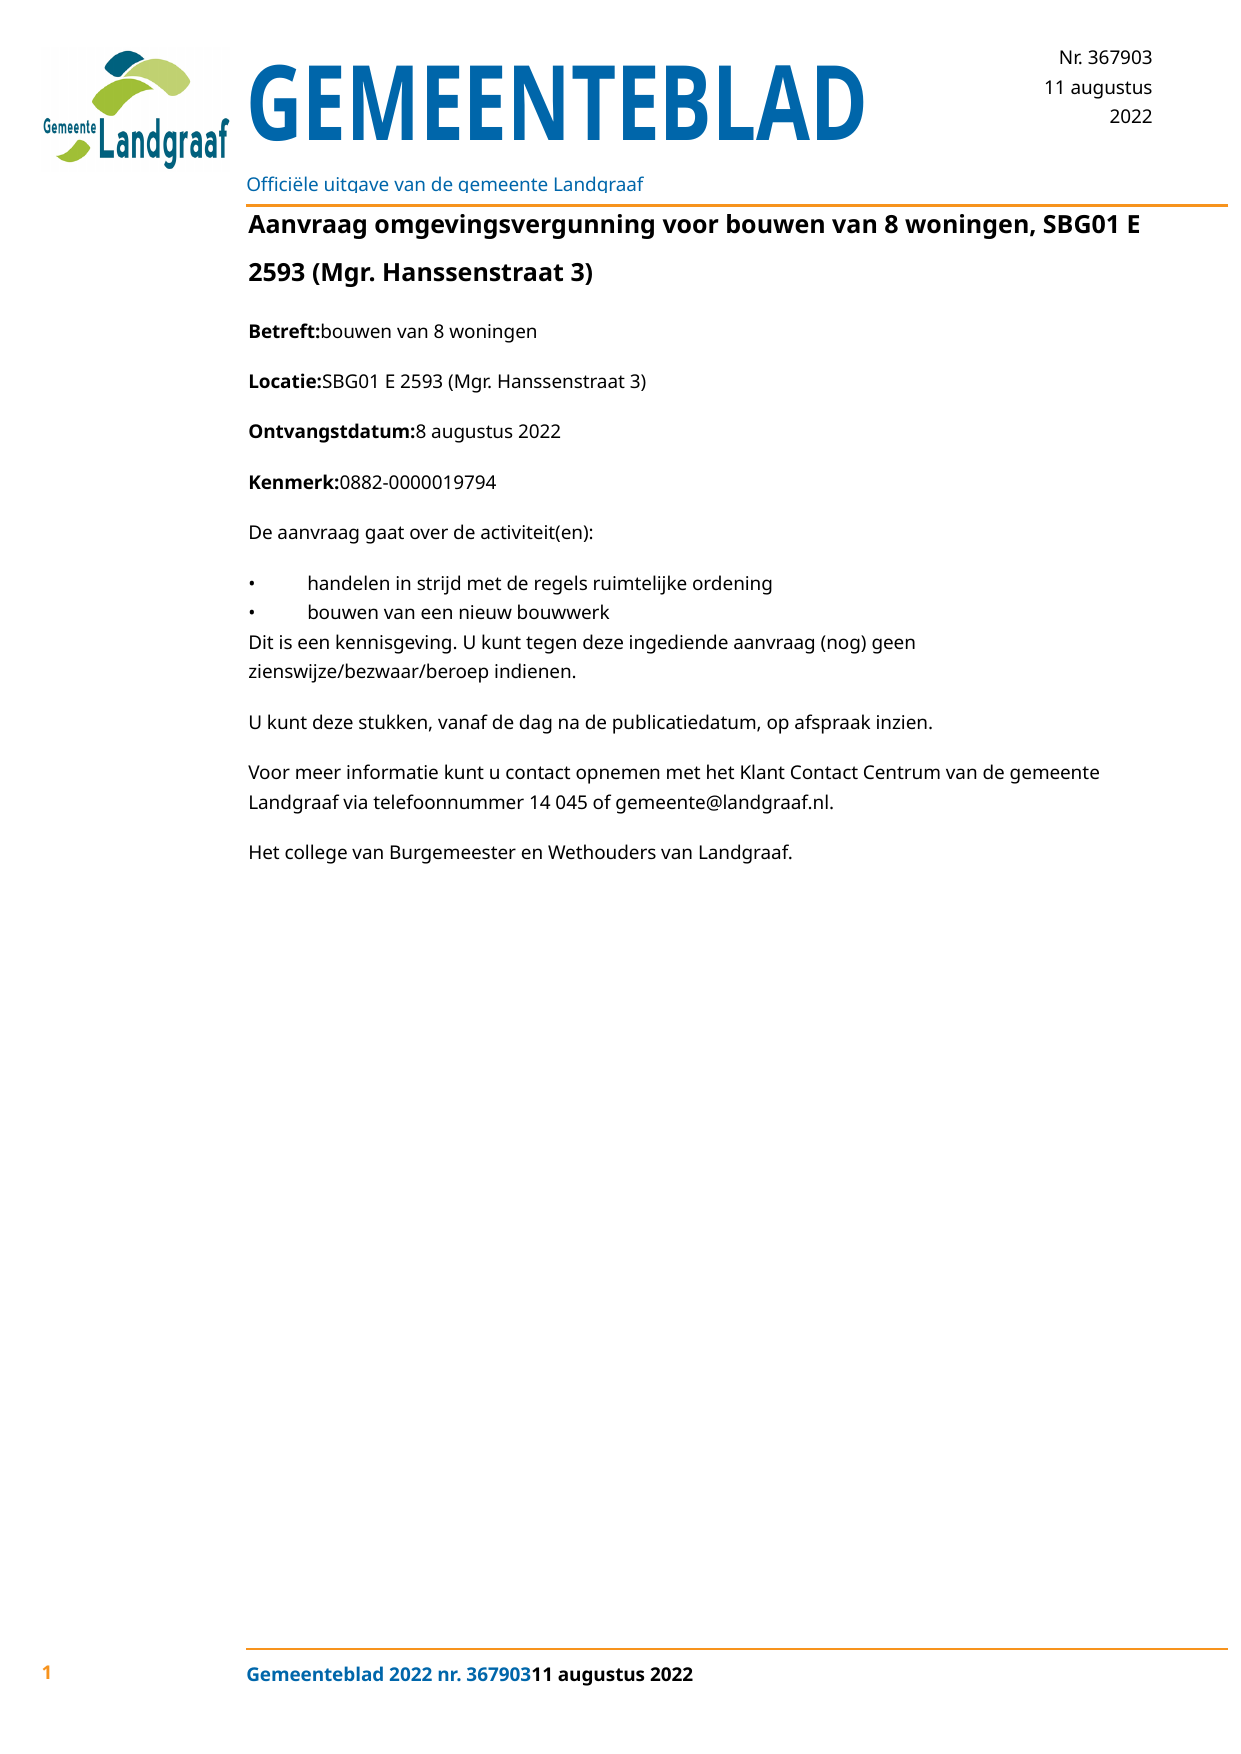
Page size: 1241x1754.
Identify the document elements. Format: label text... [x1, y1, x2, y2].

text U kunt deze stukken, vanaf de dag na de publicatiedatum, op afspraak inzien. [248, 709, 1152, 735]
list handelen in strijd met de regels ruimtelijke ordening [248, 570, 1152, 596]
text De aanvraag gaat over de activiteit(en): [248, 519, 1152, 545]
text Ontvangstdatum:8 augustus 2022 [248, 419, 1152, 444]
text Aanvraag omgevingsvergunning voor bouwen van 8 woningen, SBG01 E 2593 (Mgr. Hanssenstraat 3) [248, 207, 1152, 288]
text Het college van Burgemeester en Wethouders van Landgraaf. [248, 839, 1152, 865]
list bouwen van een nieuw bouwwerk [248, 599, 1152, 625]
text Kenmerk:0882-0000019794 [248, 469, 1152, 495]
text Locatie:SBG01 E 2593 (Mgr. Hanssenstraat 3) [248, 368, 1152, 394]
text Voor meer informatie kunt u contact opnemen met het Klant Contact Centrum van de gemeente Landgraaf via telefoonnummer 14 045 of gemeente@landgraaf.nl. [248, 759, 1152, 815]
text Dit is een kennisgeving. U kunt tegen deze ingediende aanvraag (nog) geen zienswijze/bezwaar/beroep indienen. [248, 629, 1152, 684]
picture [41, 47, 231, 172]
text Betreft:bouwen van 8 woningen [248, 318, 1152, 344]
